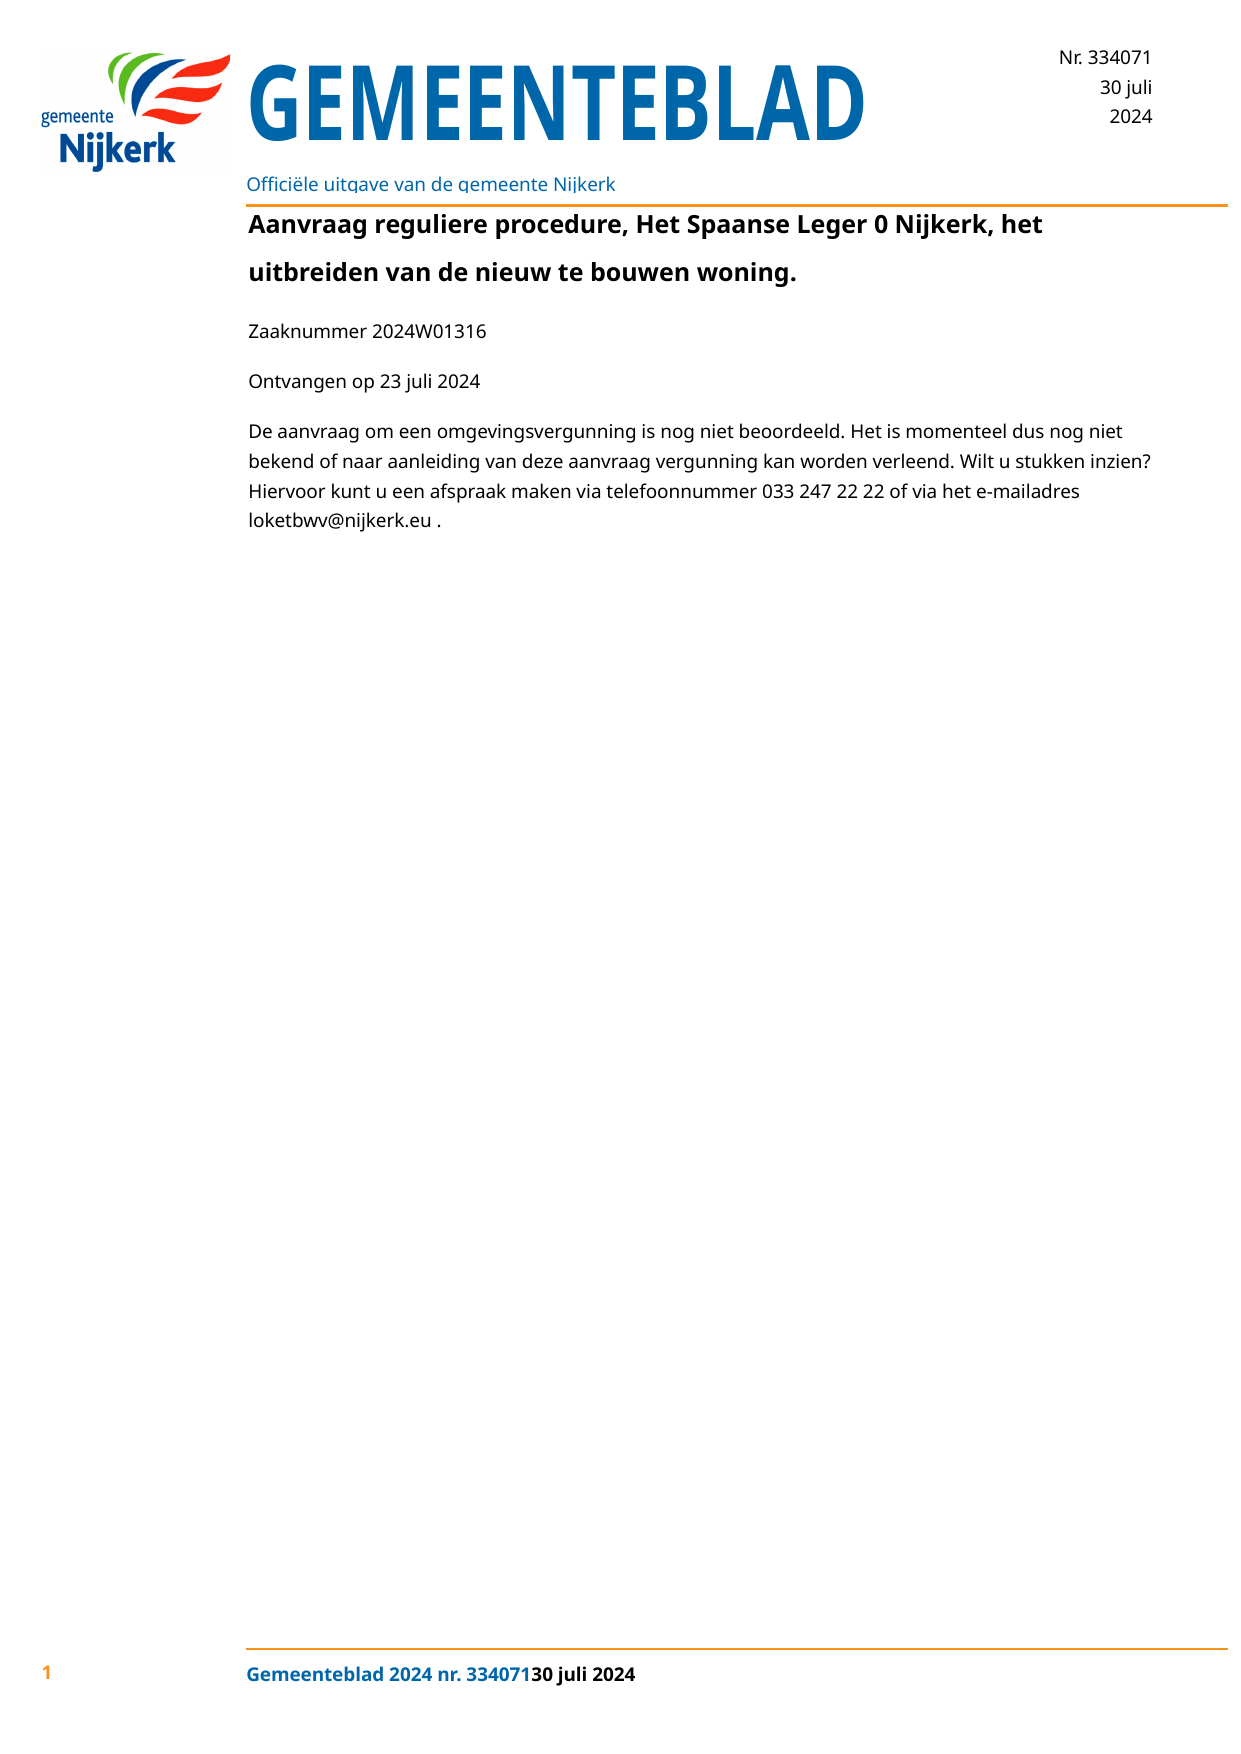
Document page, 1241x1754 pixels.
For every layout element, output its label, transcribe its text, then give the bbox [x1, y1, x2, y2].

picture [41, 47, 231, 172]
text Ontvangen op 23 juli 2024 [248, 368, 1152, 394]
text Aanvraag reguliere procedure, Het Spaanse Leger 0 Nijkerk, het uitbreiden van de nieuw te bouwen woning. [248, 207, 1152, 288]
text De aanvraag om een omgevingsvergunning is nog niet beoordeeld. Het is momenteel dus nog niet bekend of naar aanleiding van deze aanvraag vergunning kan worden verleend. Wilt u stukken inzien? Hiervoor kunt u een afspraak maken via telefoonnummer 033 247 22 22 of via het e-mailadres loketbwv@nijkerk.eu . [248, 419, 1152, 533]
text Zaaknummer 2024W01316 [248, 318, 1152, 344]
